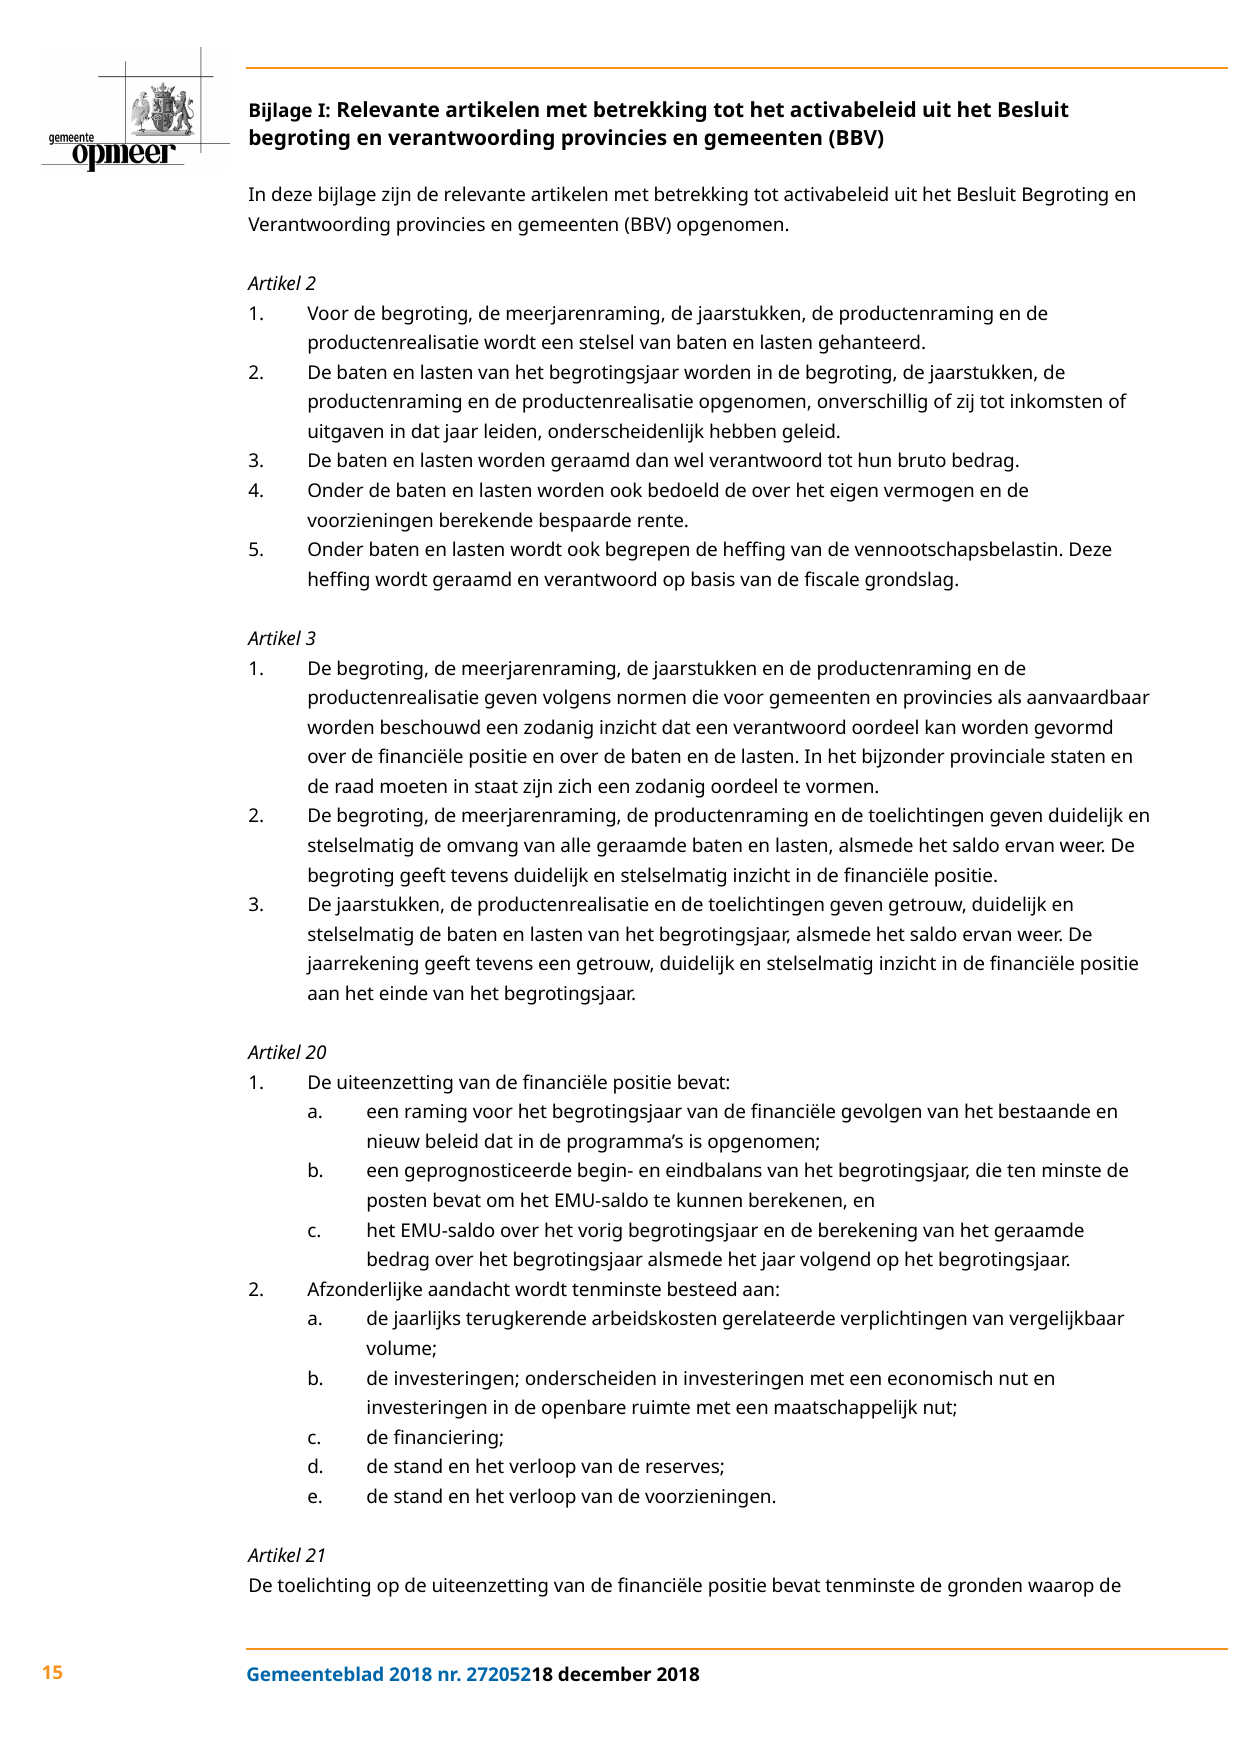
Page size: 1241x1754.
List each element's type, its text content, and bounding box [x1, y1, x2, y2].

text De toelichting op de uiteenzetting van de financiële positie bevat tenminste de gronden waarop de [248, 1572, 1152, 1597]
list een raming voor het begrotingsjaar van de financiële gevolgen van het bestaande en nieuw beleid dat in de programma’s is opgenomen; [307, 1098, 1152, 1154]
list De jaarstukken, de productenrealisatie en de toelichtingen geven getrouw, duidelijk en stelselmatig de baten en lasten van het begrotingsjaar, alsmede het saldo ervan weer. De jaarrekening geeft tevens een getrouw, duidelijk en stelselmatig inzicht in de financiële positie aan het einde van het begrotingsjaar. [248, 891, 1152, 1006]
list het EMU-saldo over het vorig begrotingsjaar en de berekening van het geraamde bedrag over het begrotingsjaar alsmede het jaar volgend op het begrotingsjaar. [307, 1217, 1152, 1272]
list Voor de begroting, de meerjarenraming, de jaarstukken, de productenraming en de productenrealisatie wordt een stelsel van baten en lasten gehanteerd. [248, 300, 1152, 355]
list Afzonderlijke aandacht wordt tenminste besteed aan: [248, 1276, 1152, 1302]
list De begroting, de meerjarenraming, de productenraming en de toelichtingen geven duidelijk en stelselmatig de omvang van alle geraamde baten en lasten, alsmede het saldo ervan weer. De begroting geeft tevens duidelijk en stelselmatig inzicht in de financiële positie. [248, 803, 1152, 887]
picture [41, 47, 231, 172]
text Artikel 2 [248, 270, 1152, 296]
text Artikel 3 [248, 625, 1152, 651]
list een geprognosticeerde begin- en eindbalans van het begrotingsjaar, die ten minste de posten bevat om het EMU-saldo te kunnen berekenen, en [307, 1158, 1152, 1213]
list Onder de baten en lasten worden ook bedoeld de over het eigen vermogen en de voorzieningen berekende bespaarde rente. [248, 477, 1152, 532]
text Bijlage I: Relevante artikelen met betrekking tot het activabeleid uit het Besluit begroting en verantwoording provincies en gemeenten (BBV) [248, 95, 1152, 152]
text Artikel 20 [248, 1039, 1152, 1065]
list De begroting, de meerjarenraming, de jaarstukken en de productenraming en de productenrealisatie geven volgens normen die voor gemeenten en provincies als aanvaardbaar worden beschouwd een zodanig inzicht dat een verantwoord oordeel kan worden gevormd over de financiële positie en over de baten en de lasten. In het bijzonder provinciale staten en de raad moeten in staat zijn zich een zodanig oordeel te vormen. [248, 655, 1152, 799]
list De baten en lasten worden geraamd dan wel verantwoord tot hun bruto bedrag. [248, 448, 1152, 473]
list de stand en het verloop van de voorzieningen. [307, 1483, 1152, 1509]
list de jaarlijks terugkerende arbeidskosten gerelateerde verplichtingen van vergelijkbaar volume; [307, 1306, 1152, 1361]
list de stand en het verloop van de reserves; [307, 1453, 1152, 1479]
list de financiering; [307, 1424, 1152, 1449]
list De uiteenzetting van de financiële positie bevat: [248, 1069, 1152, 1094]
list Onder baten en lasten wordt ook begrepen de heffing van de vennootschapsbelastin. Deze heffing wordt geraamd en verantwoord op basis van de fiscale grondslag. [248, 536, 1152, 592]
text Artikel 21 [248, 1542, 1152, 1568]
list De baten en lasten van het begrotingsjaar worden in de begroting, de jaarstukken, de productenraming en de productenrealisatie opgenomen, onverschillig of zij tot inkomsten of uitgaven in dat jaar leiden, onderscheidenlijk hebben geleid. [248, 359, 1152, 444]
list de investeringen; onderscheiden in investeringen met een economisch nut en investeringen in de openbare ruimte met een maatschappelijk nut; [307, 1365, 1152, 1420]
text In deze bijlage zijn de relevante artikelen met betrekking tot activabeleid uit het Besluit Begroting en Verantwoording provincies en gemeenten (BBV) opgenomen. [248, 181, 1152, 237]
